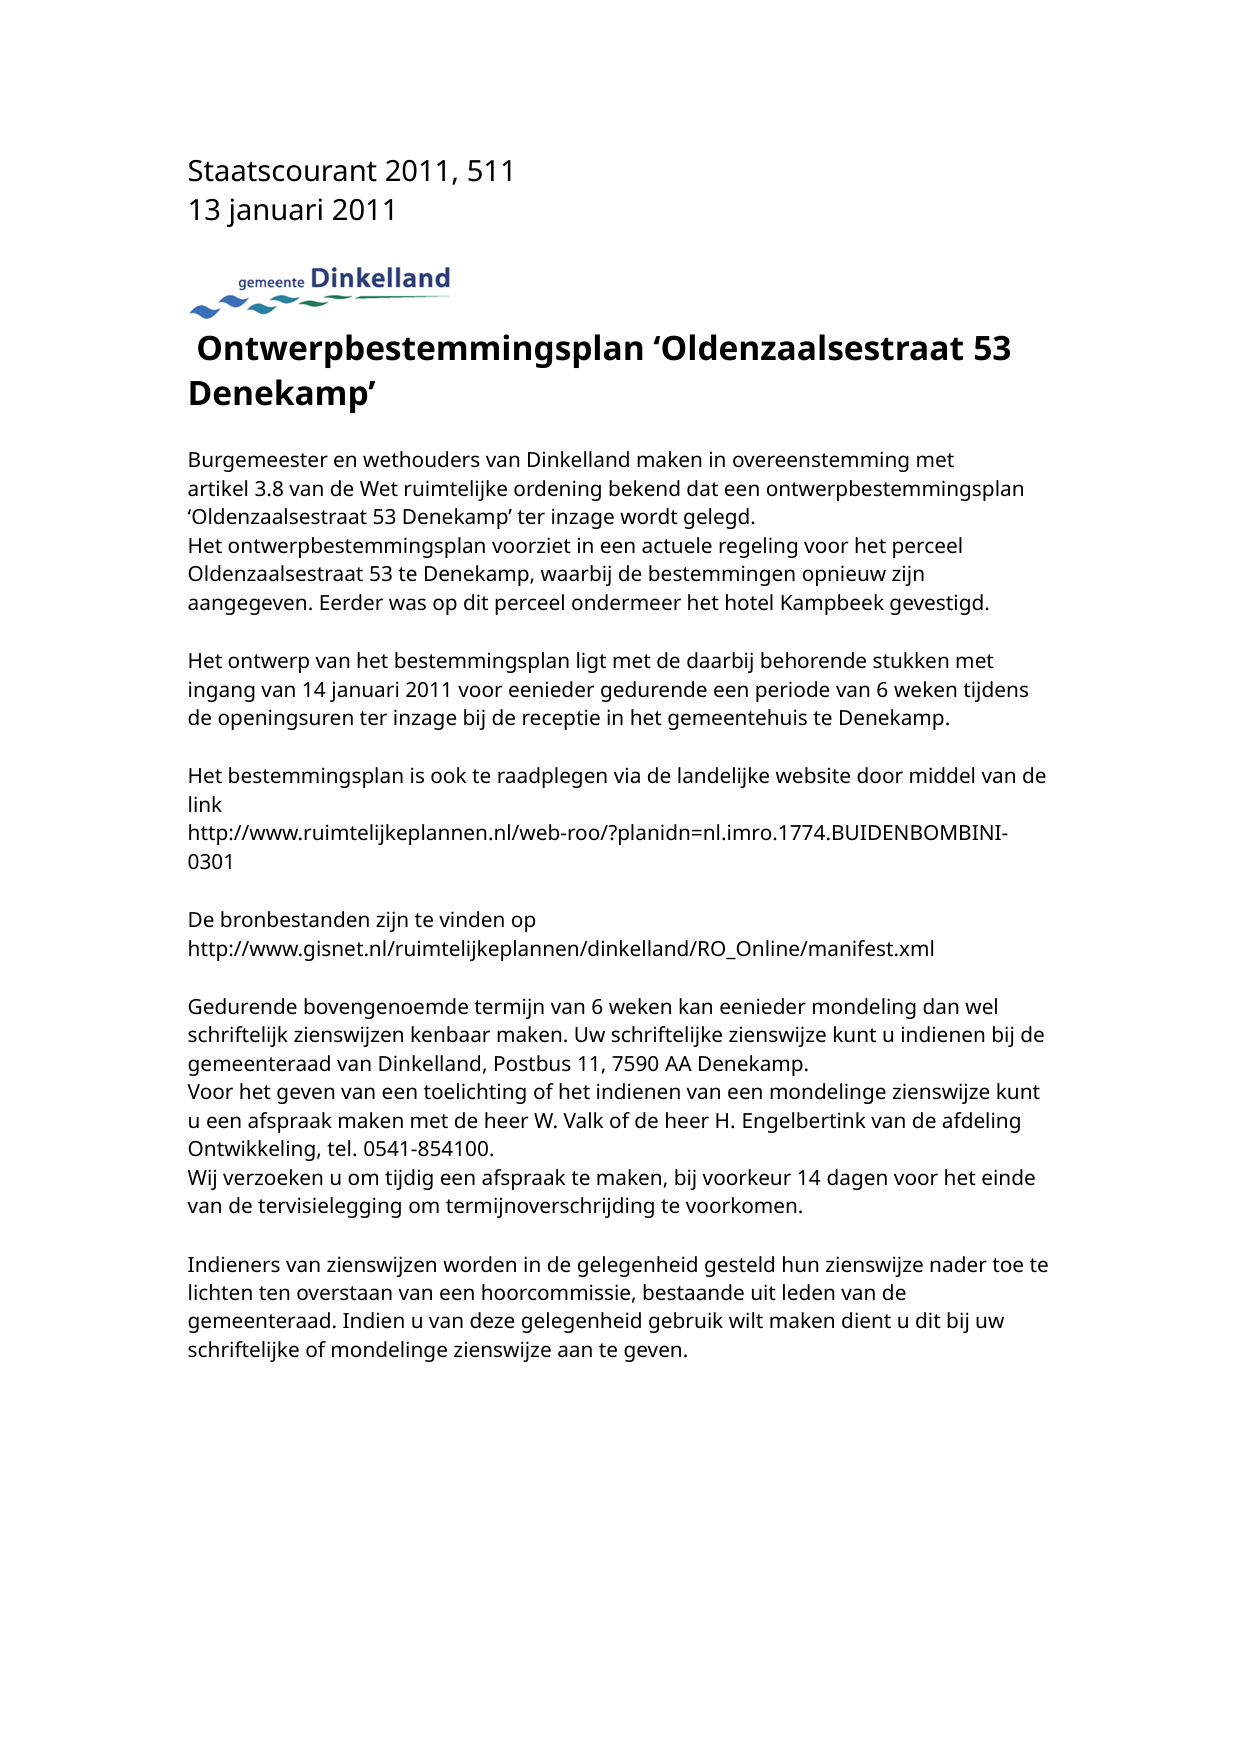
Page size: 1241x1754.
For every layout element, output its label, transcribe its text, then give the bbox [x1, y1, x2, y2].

text Het bestemmingsplan is ook te raadplegen via de landelijke website door middel van de link [187, 762, 1053, 818]
text Voor het geven van een toelichting of het indienen van een mondelinge zienswijze kunt u een afspraak maken met de heer W. Valk of de heer H. Engelbertink van de afdeling Ontwikkeling, tel. 0541-854100. [187, 1077, 1053, 1163]
text Burgemeester en wethouders van Dinkelland maken in overeenstemming met artikel 3.8 van de Wet ruimtelijke ordening bekend dat een ontwerpbestemmingsplan ‘Oldenzaalsestraat 53 Denekamp’ ter inzage wordt gelegd. [187, 446, 1053, 531]
text Het ontwerp van het bestemmingsplan ligt met de daarbij behorende stukken met ingang van 14 januari 2011 voor eenieder gedurende een periode van 6 weken tijdens de openingsuren ter inzage bij de receptie in het gemeentehuis te Denekamp. [187, 646, 1053, 732]
text 13 januari 2011 [187, 190, 1053, 229]
text Wij verzoeken u om tijdig een afspraak te maken, bij voorkeur 14 dagen voor het einde van de tervisielegging om termijnoverschrijding te voorkomen. [187, 1163, 1053, 1220]
subtitle Ontwerpbestemmingsplan ‘Oldenzaalsestraat 53 Denekamp’ [187, 271, 1053, 416]
picture [187, 258, 454, 325]
text Staatscourant 2011, 511 [187, 150, 1053, 190]
text http://www.ruimtelijkeplannen.nl/web-roo/?planidn=nl.imro.1774.BUIDENBOMBINI-0301 [187, 818, 1053, 875]
text Het ontwerpbestemmingsplan voorziet in een actuele regeling voor het perceel Oldenzaalsestraat 53 te Denekamp, waarbij de bestemmingen opnieuw zijn aangegeven. Eerder was op dit perceel ondermeer het hotel Kampbeek gevestigd. [187, 531, 1053, 616]
text De bronbestanden zijn te vinden op http://www.gisnet.nl/ruimtelijkeplannen/dinkelland/RO_Online/manifest.xml [187, 905, 1053, 962]
text Indieners van zienswijzen worden in de gelegenheid gesteld hun zienswijze nader toe te lichten ten overstaan van een hoorcommissie, bestaande uit leden van de gemeenteraad. Indien u van deze gelegenheid gebruik wilt maken dient u dit bij uw schriftelijke of mondelinge zienswijze aan te geven. [187, 1250, 1053, 1363]
text Gedurende bovengenoemde termijn van 6 weken kan eenieder mondeling dan wel schriftelijk zienswijzen kenbaar maken. Uw schriftelijke zienswijze kunt u indienen bij de gemeenteraad van Dinkelland, Postbus 11, 7590 AA Denekamp. [187, 992, 1053, 1077]
